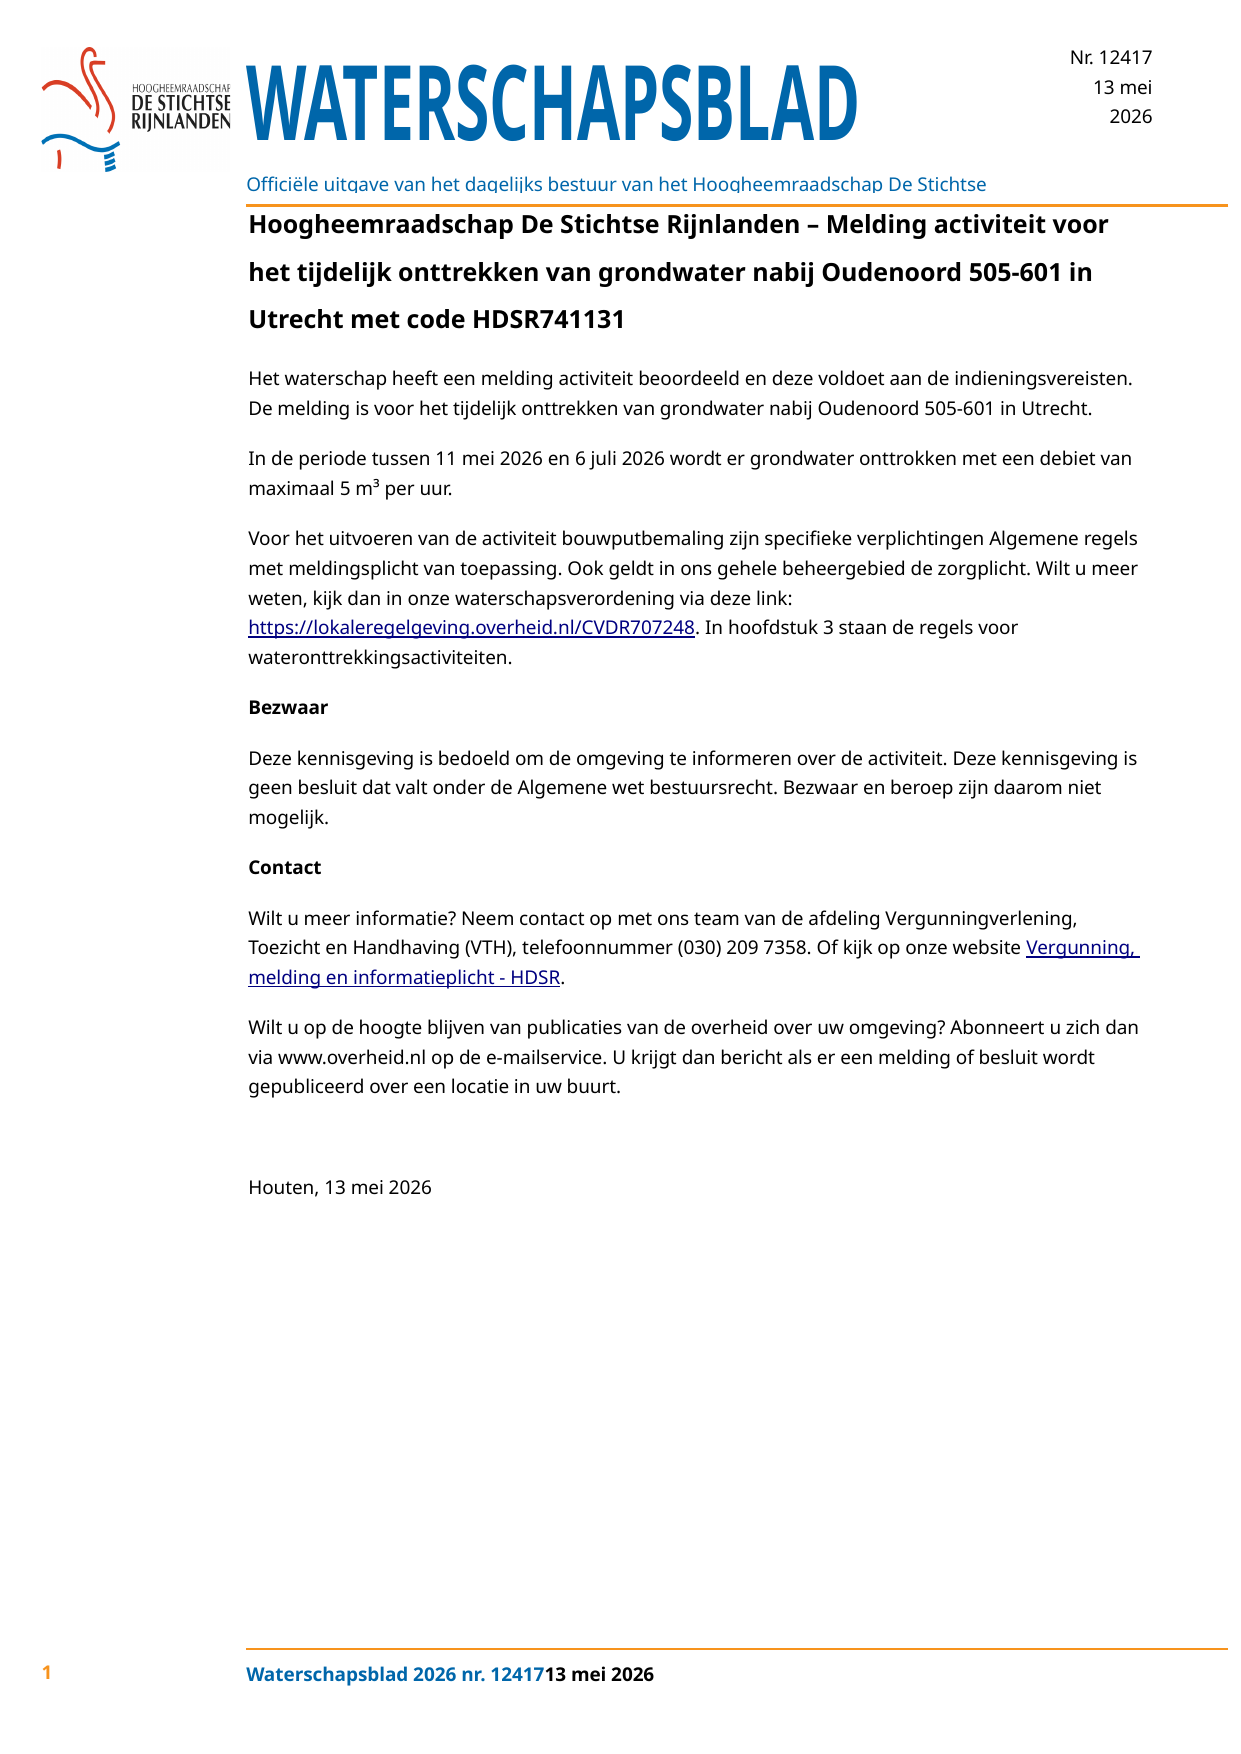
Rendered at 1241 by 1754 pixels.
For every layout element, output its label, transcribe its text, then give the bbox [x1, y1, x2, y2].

text Deze kennisgeving is bedoeld om de omgeving te informeren over de activiteit. Deze kennisgeving is geen besluit dat valt onder de Algemene wet bestuursrecht. Bezwaar en beroep zijn daarom niet mogelijk. [248, 745, 1152, 829]
text Wilt u meer informatie? Neem contact op met ons team van de afdeling Vergunningverlening, Toezicht en Handhaving (VTH), telefoonnummer (030) 209 7358. Of kijk op onze website Vergunning, melding en informatieplicht - HDSR. [248, 905, 1152, 989]
text In de periode tussen 11 mei 2026 en 6 juli 2026 wordt er grondwater onttrokken met een debiet van maximaal 5 m³ per uur. [248, 446, 1152, 501]
text Houten, 13 mei 2026 [248, 1174, 1152, 1200]
text Wilt u op de hoogte blijven van publicaties van de overheid over uw omgeving? Abonneert u zich dan via www.overheid.nl op de e-mailservice. U krijgt dan bericht als er een melding of besluit wordt gepubliceerd over een locatie in uw buurt. [248, 1014, 1152, 1099]
text Het waterschap heeft een melding activiteit beoordeeld en deze voldoet aan de indieningsvereisten. De melding is voor het tijdelijk onttrekken van grondwater nabij Oudenoord 505-601 in Utrecht. [248, 366, 1152, 421]
picture [41, 47, 231, 172]
text Voor het uitvoeren van de activiteit bouwputbemaling zijn specifieke verplichtingen Algemene regels met meldingsplicht van toepassing. Ook geldt in ons gehele beheergebied de zorgplicht. Wilt u meer weten, kijk dan in onze waterschapsverordening via deze link: https://lokaleregelgeving.overheid.nl/CVDR707248. In hoofdstuk 3 staan de regels voor wateronttrekkingsactiviteiten. [248, 526, 1152, 669]
text Hoogheemraadschap De Stichtse Rijnlanden – Melding activiteit voor het tijdelijk onttrekken van grondwater nabij Oudenoord 505-601 in Utrecht met code HDSR741131 [248, 207, 1152, 336]
text Bezwaar [248, 694, 1152, 720]
text Contact [248, 854, 1152, 880]
